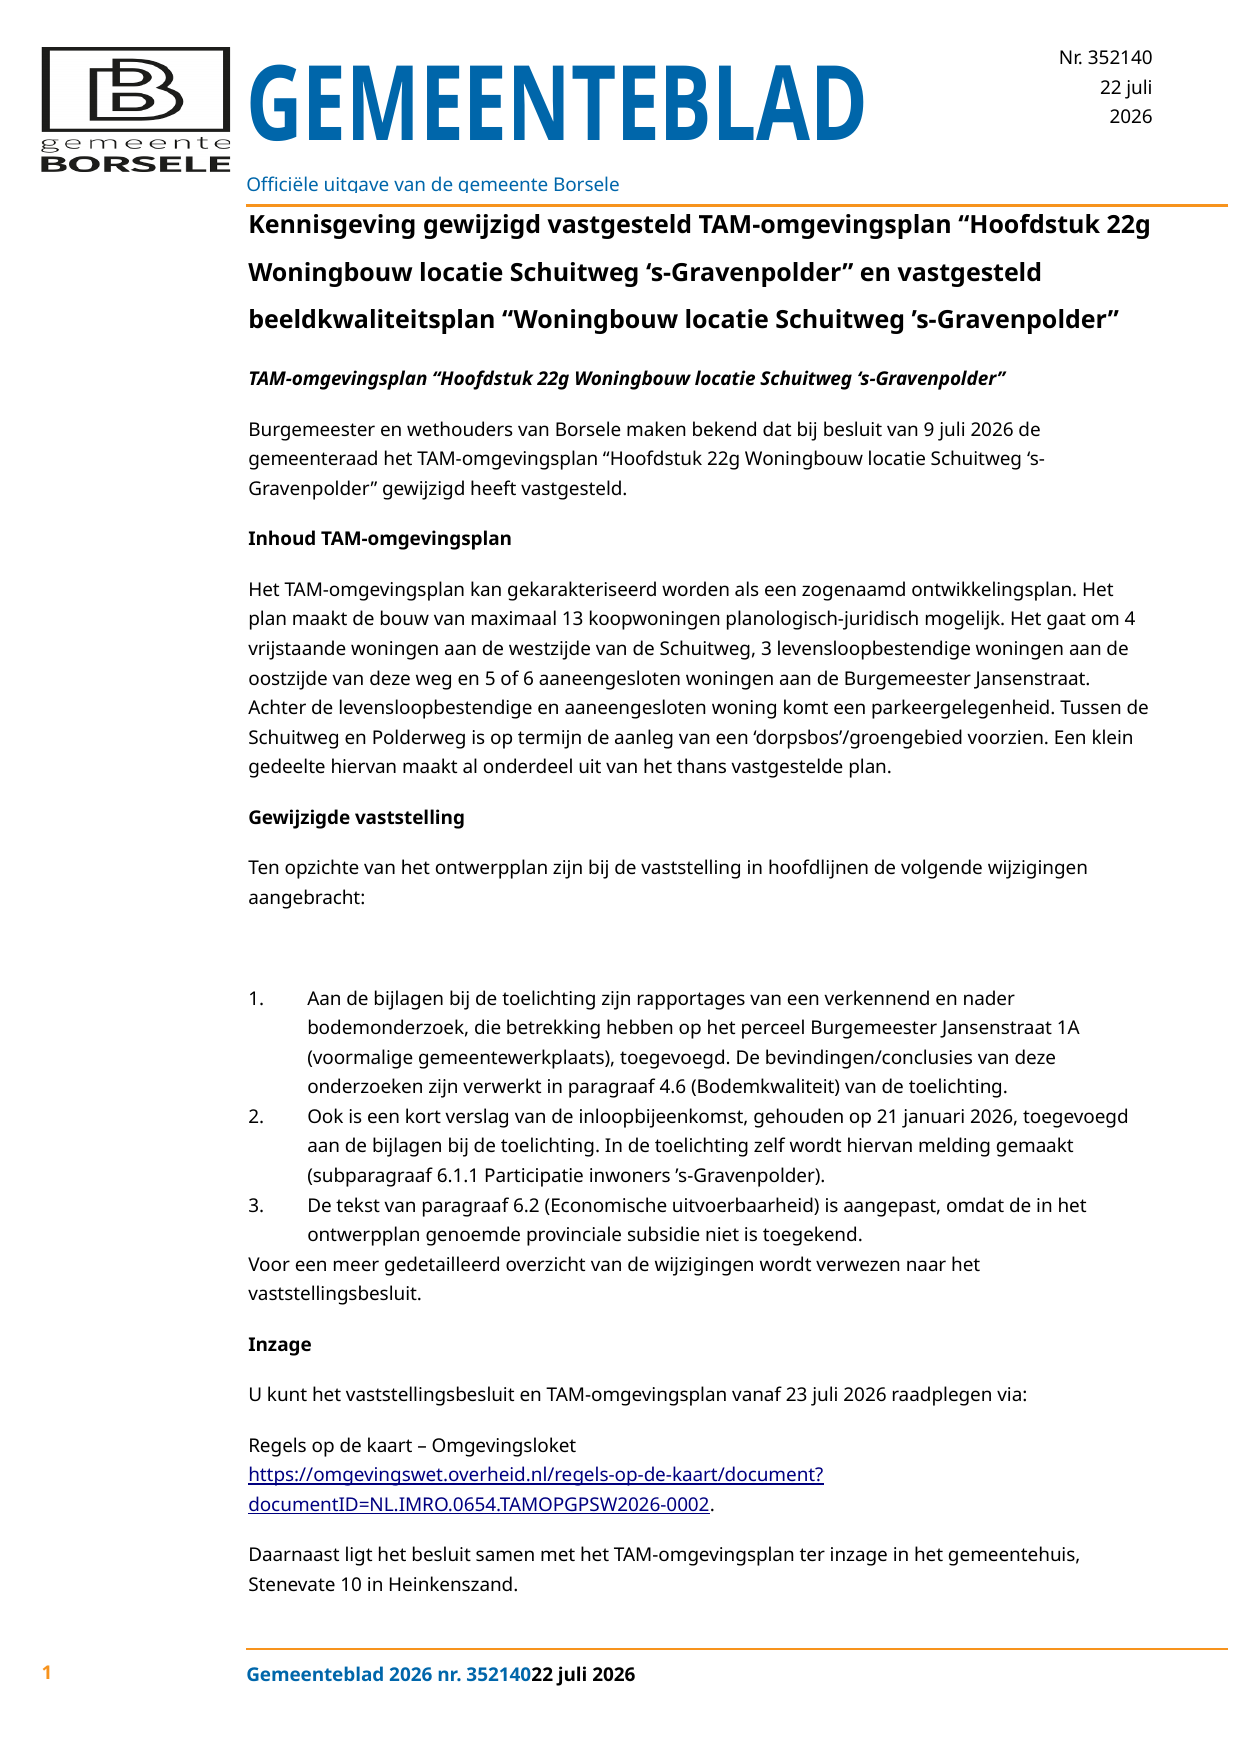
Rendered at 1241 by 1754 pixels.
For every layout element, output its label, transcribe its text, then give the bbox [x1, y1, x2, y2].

text TAM-omgevingsplan “Hoofdstuk 22g Woningbouw locatie Schuitweg ‘s-Gravenpolder” [248, 366, 1152, 391]
list Aan de bijlagen bij de toelichting zijn rapportages van een verkennend en nader bodemonderzoek, die betrekking hebben op het perceel Burgemeester Jansenstraat 1A (voormalige gemeentewerkplaats), toegevoegd. De bevindingen/conclusies van deze onderzoeken zijn verwerkt in paragraaf 4.6 (Bodemkwaliteit) van de toelichting. [248, 985, 1152, 1099]
text Daarnaast ligt het besluit samen met het TAM-omgevingsplan ter inzage in het gemeentehuis, Stenevate 10 in Heinkenszand. [248, 1541, 1152, 1597]
text Regels op de kaart – Omgevingsloket https://omgevingswet.overheid.nl/regels-op-de-kaart/document?documentID=NL.IMRO.0654.TAMOPGPSW2026-0002. [248, 1432, 1152, 1517]
text Het TAM-omgevingsplan kan gekarakteriseerd worden als een zogenaamd ontwikkelingsplan. Het plan maakt de bouw van maximaal 13 koopwoningen planologisch-juridisch mogelijk. Het gaat om 4 vrijstaande woningen aan de westzijde van de Schuitweg, 3 levensloopbestendige woningen aan de oostzijde van deze weg en 5 of 6 aaneengesloten woningen aan de Burgemeester Jansenstraat. Achter de levensloopbestendige en aaneengesloten woning komt een parkeergelegenheid. Tussen de Schuitweg en Polderweg is op termijn de aanleg van een ‘dorpsbos’/groengebied voorzien. Een klein gedeelte hiervan maakt al onderdeel uit van het thans vastgestelde plan. [248, 576, 1152, 779]
text Voor een meer gedetailleerd overzicht van de wijzigingen wordt verwezen naar het vaststellingsbesluit. [248, 1251, 1152, 1306]
text Inzage [248, 1331, 1152, 1357]
list Ook is een kort verslag van de inloopbijeenkomst, gehouden op 21 januari 2026, toegevoegd aan de bijlagen bij de toelichting. In de toelichting zelf wordt hiervan melding gemaakt (subparagraaf 6.1.1 Participatie inwoners ’s-Gravenpolder). [248, 1103, 1152, 1188]
text Burgemeester en wethouders van Borsele maken bekend dat bij besluit van 9 juli 2026 de gemeenteraad het TAM-omgevingsplan “Hoofdstuk 22g Woningbouw locatie Schuitweg ‘s-Gravenpolder” gewijzigd heeft vastgesteld. [248, 416, 1152, 501]
text U kunt het vaststellingsbesluit en TAM-omgevingsplan vanaf 23 juli 2026 raadplegen via: [248, 1381, 1152, 1407]
list De tekst van paragraaf 6.2 (Economische uitvoerbaarheid) is aangepast, omdat de in het ontwerpplan genoemde provinciale subsidie niet is toegekend. [248, 1192, 1152, 1247]
text Ten opzichte van het ontwerpplan zijn bij de vaststelling in hoofdlijnen de volgende wijzigingen aangebracht: [248, 854, 1152, 909]
picture [41, 47, 231, 172]
text Gewijzigde vaststelling [248, 804, 1152, 829]
text Inhoud TAM-omgevingsplan [248, 526, 1152, 551]
text Kennisgeving gewijzigd vastgesteld TAM-omgevingsplan “Hoofdstuk 22g Woningbouw locatie Schuitweg ‘s-Gravenpolder” en vastgesteld beeldkwaliteitsplan “Woningbouw locatie Schuitweg ’s-Gravenpolder” [248, 207, 1152, 336]
